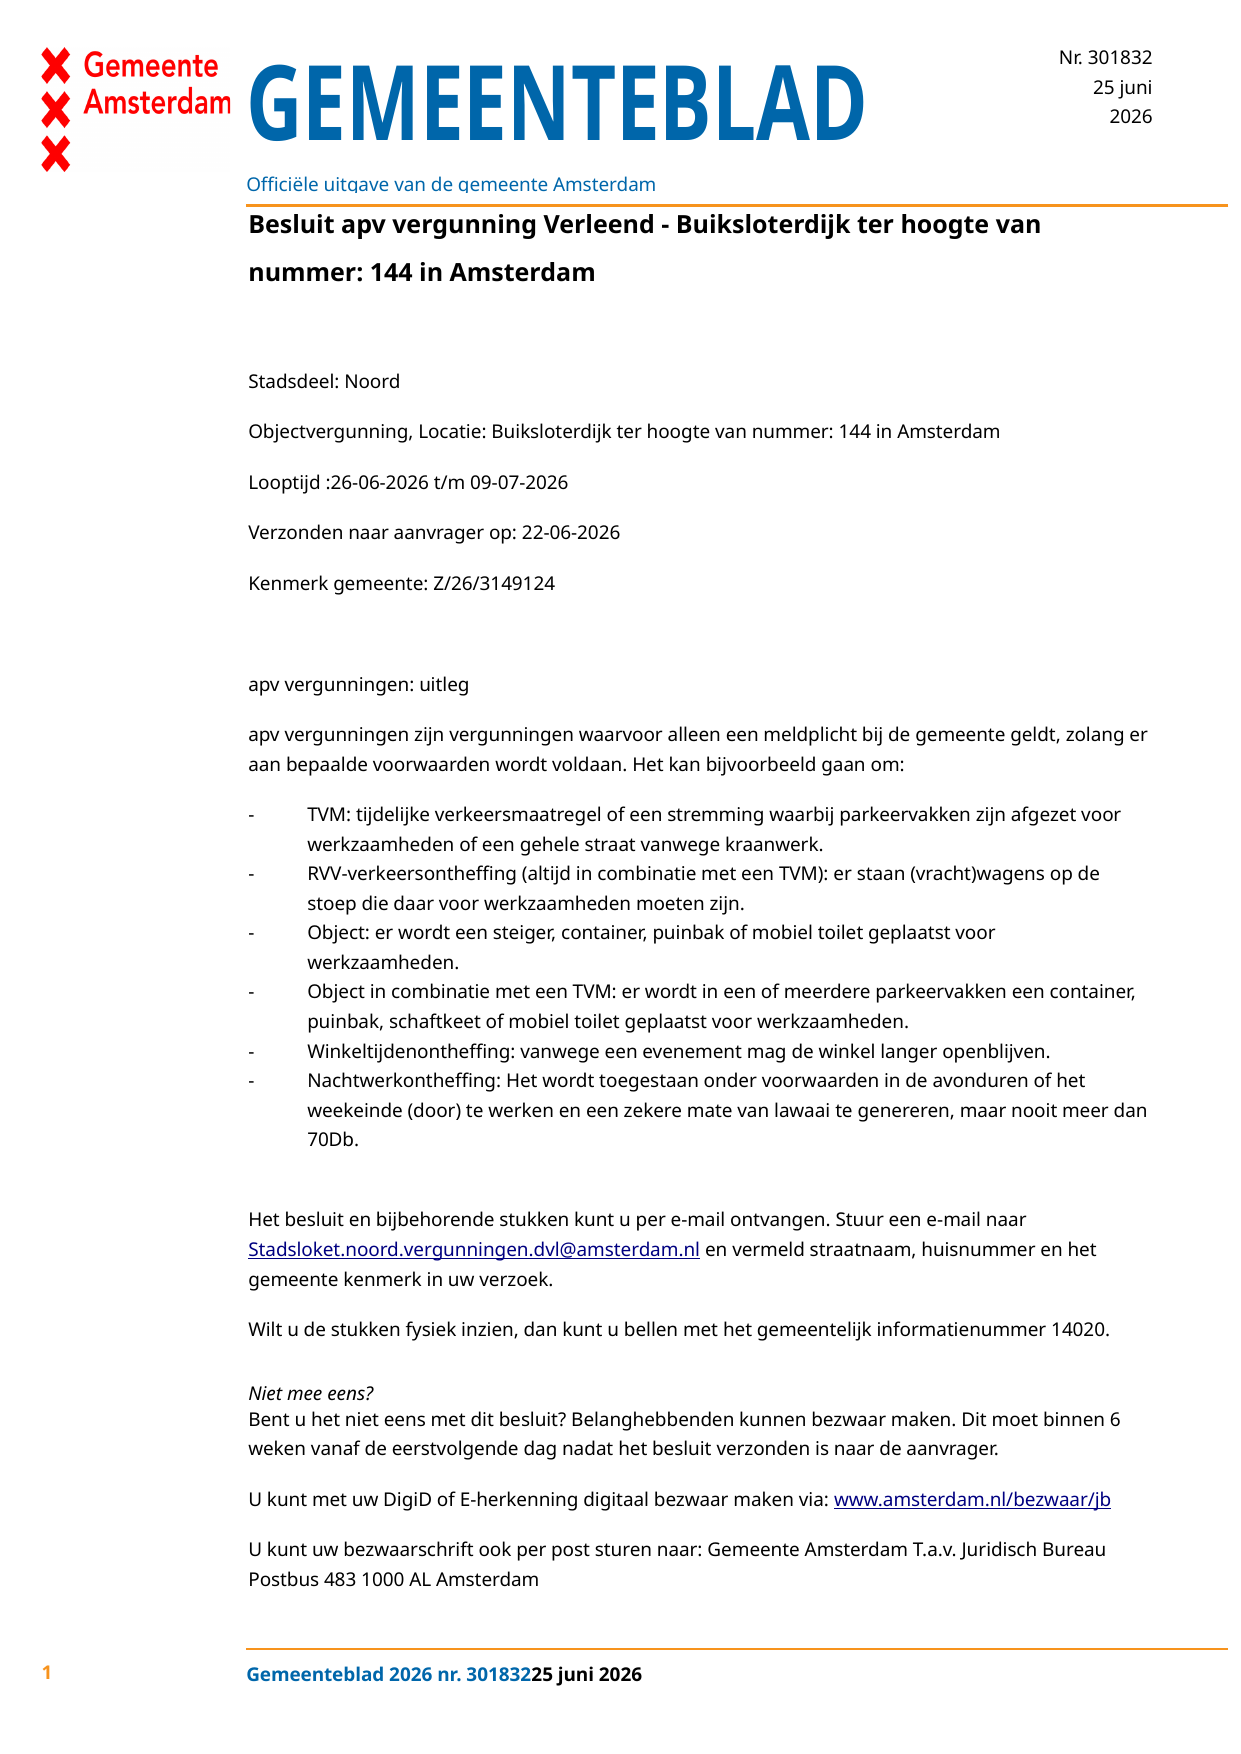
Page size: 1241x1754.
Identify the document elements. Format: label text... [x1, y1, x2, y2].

text Het besluit en bijbehorende stukken kunt u per e-mail ontvangen. Stuur een e-mail naar Stadsloket.noord.vergunningen.dvl@amsterdam.nl en vermeld straatnaam, huisnummer en het gemeente kenmerk in uw verzoek. [248, 1207, 1152, 1292]
list Object in combinatie met een TVM: er wordt in een of meerdere parkeervakken een container, puinbak, schaftkeet of mobiel toilet geplaatst voor werkzaamheden. [248, 979, 1152, 1034]
text Objectvergunning, Locatie: Buiksloterdijk ter hoogte van nummer: 144 in Amsterdam [248, 419, 1152, 444]
text Niet mee eens? [248, 1380, 1152, 1406]
text Kenmerk gemeente: Z/26/3149124 [248, 570, 1152, 596]
list RVV-verkeersontheffing (altijd in combinatie met een TVM): er staan (vracht)wagens op de stoep die daar voor werkzaamheden moeten zijn. [248, 860, 1152, 916]
text Looptijd :26-06-2026 t/m 09-07-2026 [248, 469, 1152, 495]
text Stadsdeel: Noord [248, 368, 1152, 394]
picture [41, 47, 231, 172]
list Object: er wordt een steiger, container, puinbak of mobiel toilet geplaatst voor werkzaamheden. [248, 919, 1152, 975]
text Wilt u de stukken fysiek inzien, dan kunt u bellen met het gemeentelijk informatienummer 14020. [248, 1316, 1152, 1342]
list Winkeltijdenontheffing: vanwege een evenement mag de winkel langer openblijven. [248, 1038, 1152, 1064]
text apv vergunningen zijn vergunningen waarvoor alleen een meldplicht bij de gemeente geldt, zolang er aan bepaalde voorwaarden wordt voldaan. Het kan bijvoorbeeld gaan om: [248, 721, 1152, 777]
text Bent u het niet eens met dit besluit? Belanghebbenden kunnen bezwaar maken. Dit moet binnen 6 weken vanaf de eerstvolgende dag nadat het besluit verzonden is naar de aanvrager. [248, 1406, 1152, 1461]
text Besluit apv vergunning Verleend - Buiksloterdijk ter hoogte van nummer: 144 in Amsterdam [248, 207, 1152, 288]
text apv vergunningen: uitleg [248, 671, 1152, 697]
text U kunt uw bezwaarschrift ook per post sturen naar: Gemeente Amsterdam T.a.v. Juridisch Bureau Postbus 483 1000 AL Amsterdam [248, 1536, 1152, 1592]
list TVM: tijdelijke verkeersmaatregel of een stremming waarbij parkeervakken zijn afgezet voor werkzaamheden of een gehele straat vanwege kraanwerk. [248, 801, 1152, 857]
text U kunt met uw DigiD of E-herkenning digitaal bezwaar maken via: www.amsterdam.nl/bezwaar/jb [248, 1486, 1152, 1512]
text Verzonden naar aanvrager op: 22-06-2026 [248, 519, 1152, 545]
list Nachtwerkontheffing: Het wordt toegestaan onder voorwaarden in de avonduren of het weekeinde (door) te werken en een zekere mate van lawaai te genereren, maar nooit meer dan 70Db. [248, 1067, 1152, 1152]
